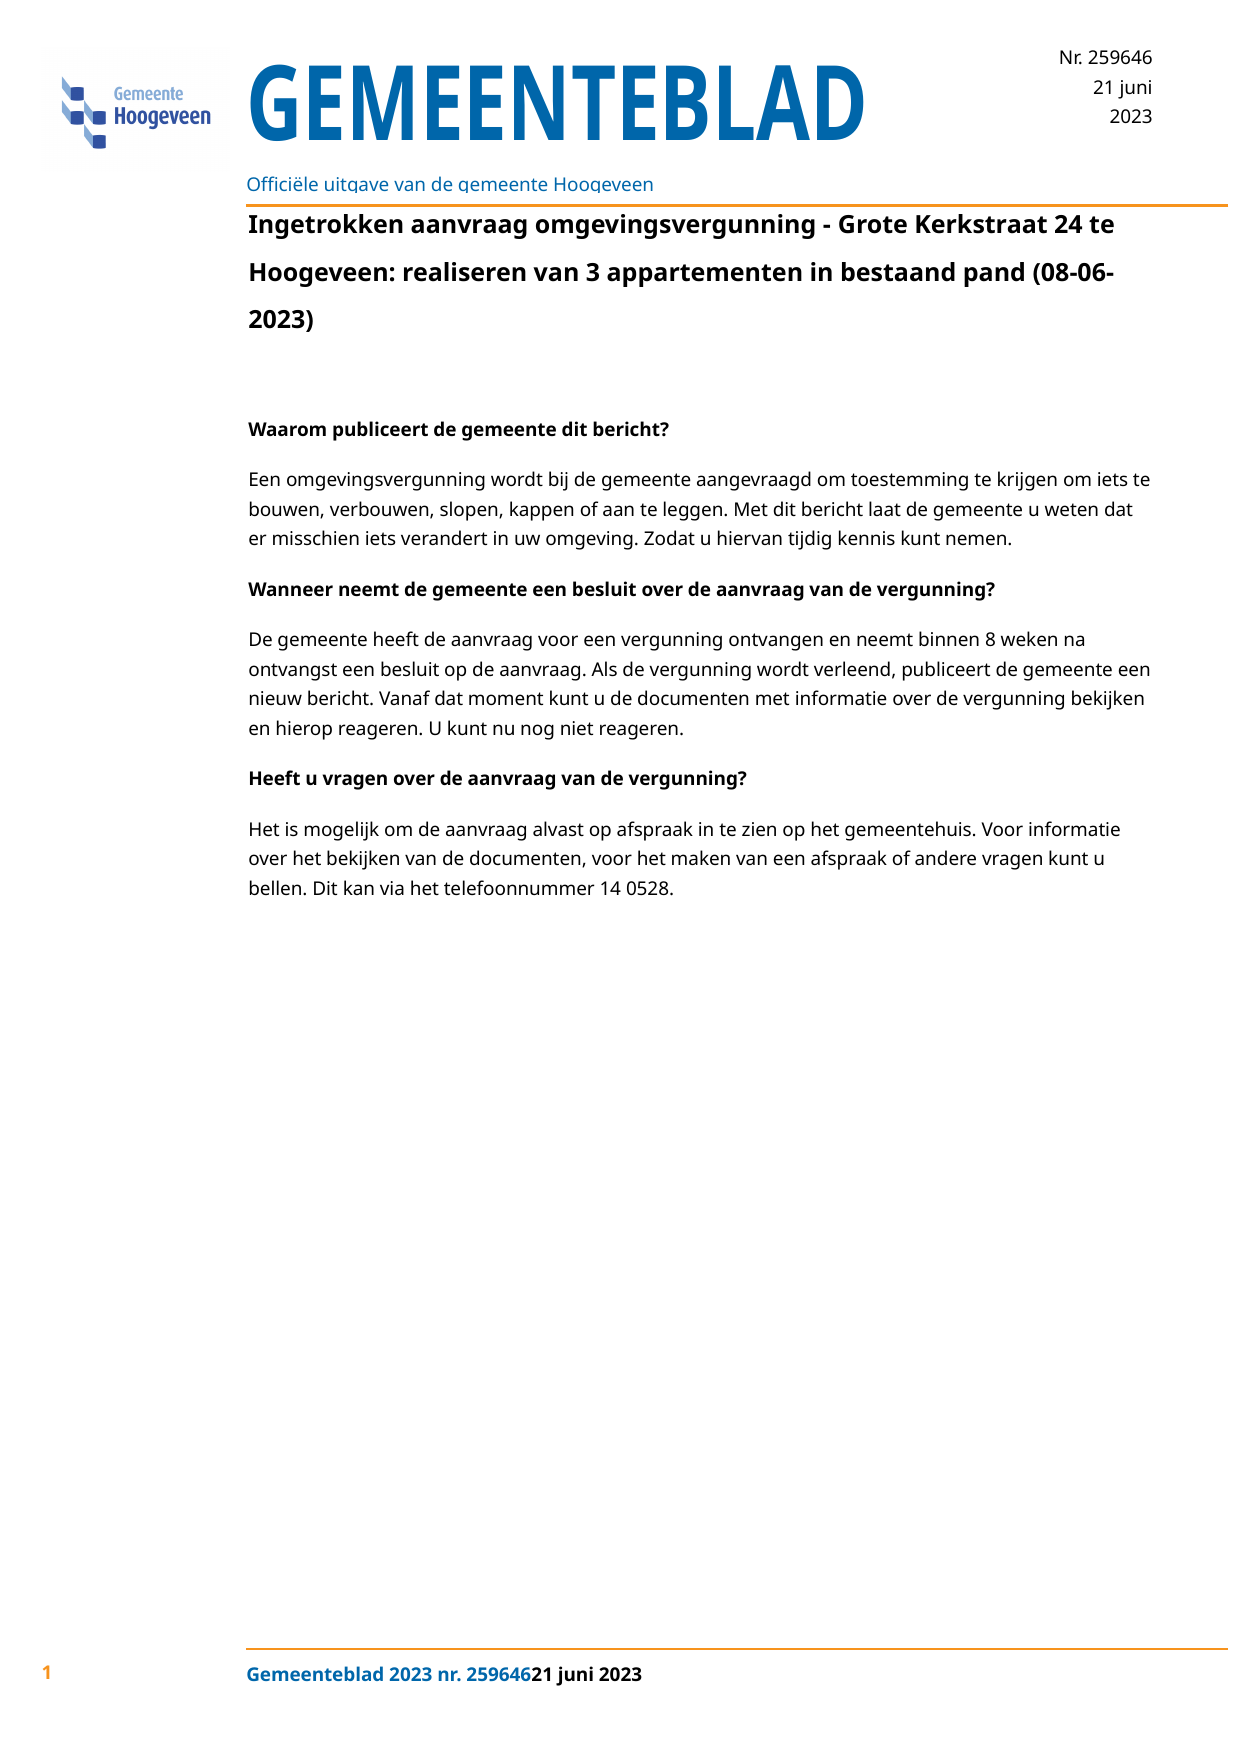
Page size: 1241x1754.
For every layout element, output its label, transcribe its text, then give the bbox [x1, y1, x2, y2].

text Het is mogelijk om de aanvraag alvast op afspraak in te zien op het gemeentehuis. Voor informatie over het bekijken van de documenten, voor het maken van een afspraak of andere vragen kunt u bellen. Dit kan via het telefoonnummer 14 0528. [248, 816, 1152, 901]
text Een omgevingsvergunning wordt bij de gemeente aangevraagd om toestemming te krijgen om iets te bouwen, verbouwen, slopen, kappen of aan te leggen. Met dit bericht laat de gemeente u weten dat er misschien iets verandert in uw omgeving. Zodat u hiervan tijdig kennis kunt nemen. [248, 466, 1152, 551]
picture [41, 47, 231, 172]
text Wanneer neemt de gemeente een besluit over de aanvraag van de vergunning? [248, 576, 1152, 602]
text Heeft u vragen over de aanvraag van de vergunning? [248, 766, 1152, 791]
text De gemeente heeft de aanvraag voor een vergunning ontvangen en neemt binnen 8 weken na ontvangst een besluit op de aanvraag. Als de vergunning wordt verleend, publiceert de gemeente een nieuw bericht. Vanaf dat moment kunt u de documenten met informatie over de vergunning bekijken en hierop reageren. U kunt nu nog niet reageren. [248, 626, 1152, 741]
text Ingetrokken aanvraag omgevingsvergunning - Grote Kerkstraat 24 te Hoogeveen: realiseren van 3 appartementen in bestaand pand (08-06-2023) [248, 207, 1152, 336]
text Waarom publiceert de gemeente dit bericht? [248, 416, 1152, 442]
